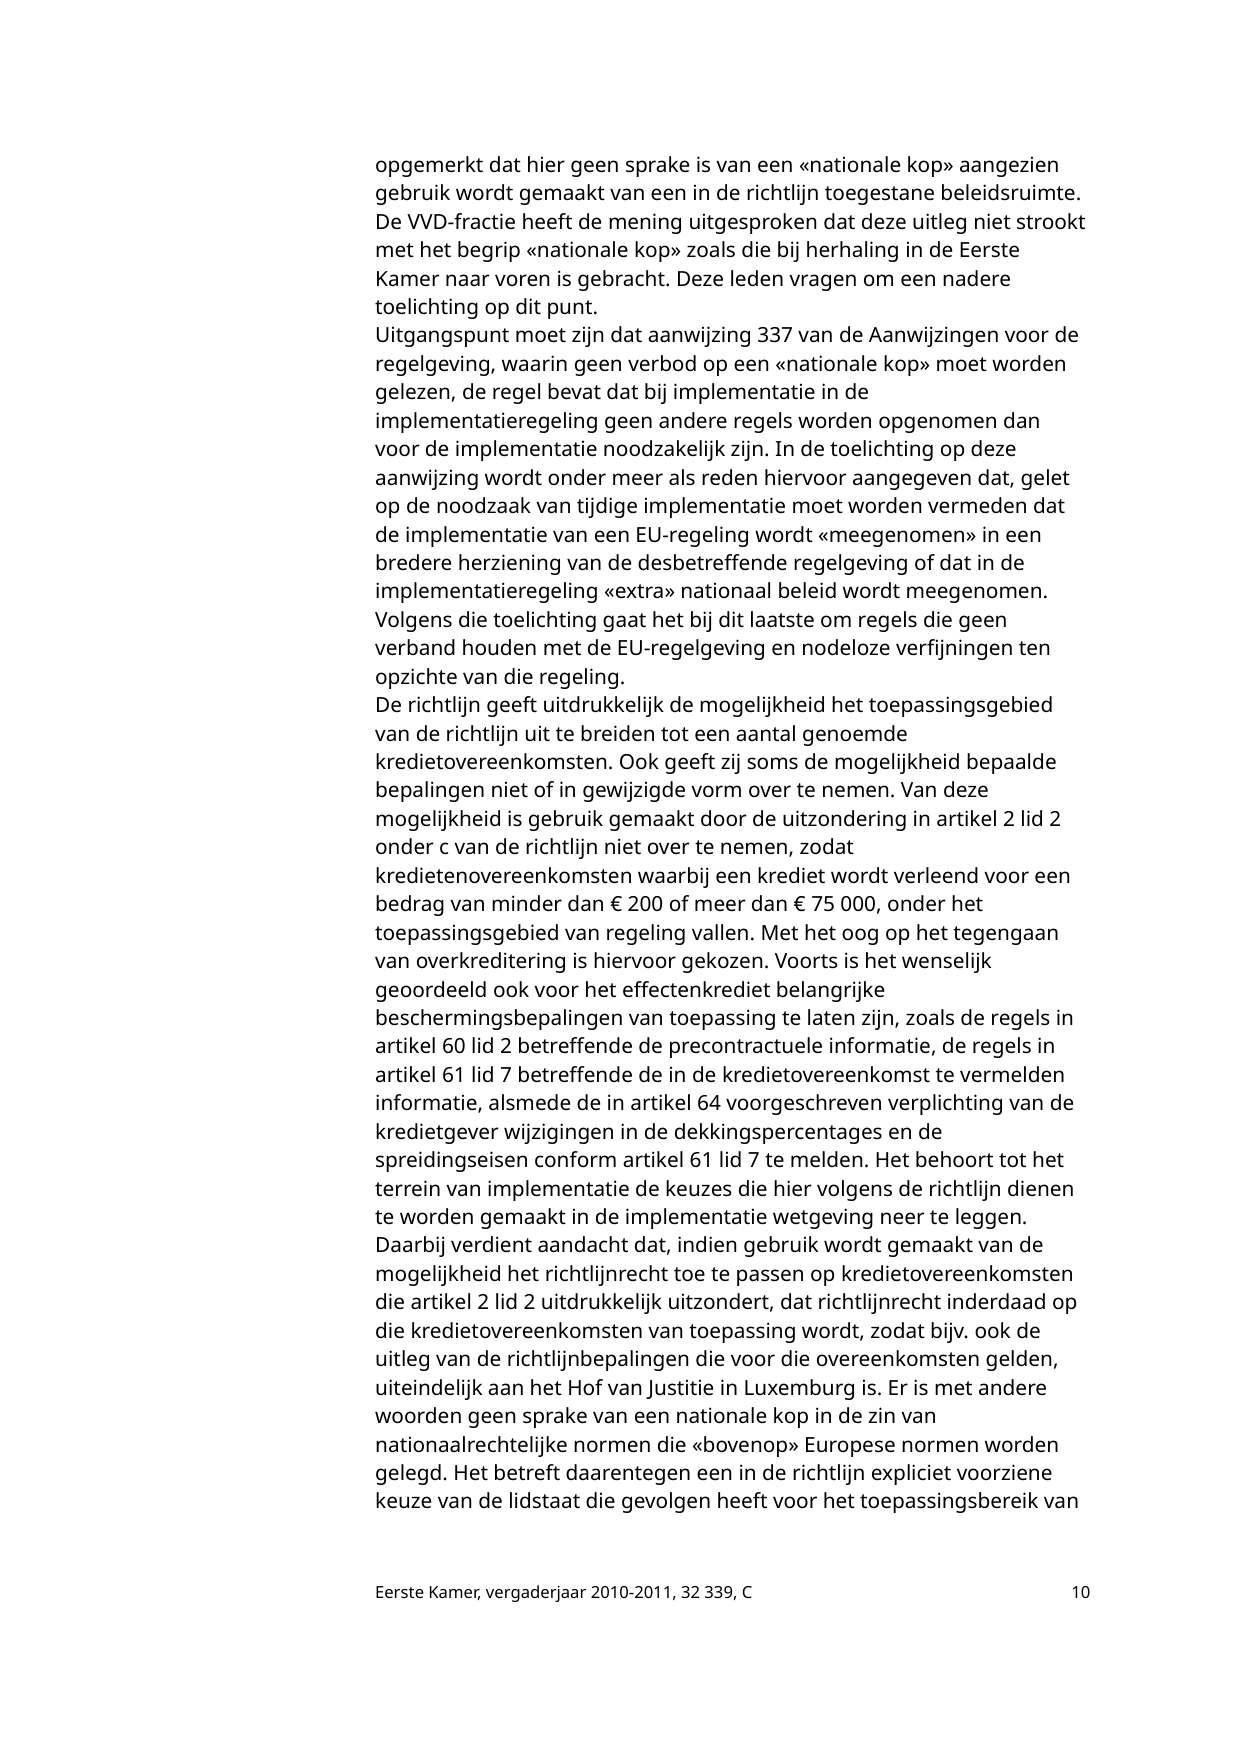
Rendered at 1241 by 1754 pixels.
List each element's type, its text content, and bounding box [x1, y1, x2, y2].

text De richtlijn geeft uitdrukkelijk de mogelijkheid het toepassingsgebied van de richtlijn uit te breiden tot een aantal genoemde kredietovereenkomsten. Ook geeft zij soms de mogelijkheid bepaalde bepalingen niet of in gewijzigde vorm over te nemen. Van deze mogelijkheid is gebruik gemaakt door de uitzondering in artikel 2 lid 2 onder c van de richtlijn niet over te nemen, zodat kredietenovereenkomsten waarbij een krediet wordt verleend voor een bedrag van minder dan € 200 of meer dan € 75 000, onder het toepassingsgebied van regeling vallen. Met het oog op het tegengaan van overkreditering is hiervoor gekozen. Voorts is het wenselijk geoordeeld ook voor het effectenkrediet belangrijke beschermingsbepalingen van toepassing te laten zijn, zoals de regels in artikel 60 lid 2 betreffende de precontractuele informatie, de regels in artikel 61 lid 7 betreffende de in de kredietovereenkomst te vermelden informatie, alsmede de in artikel 64 voorgeschreven verplichting van de kredietgever wijzigingen in de dekkingspercentages en de spreidingseisen conform artikel 61 lid 7 te melden. Het behoort tot het terrein van implementatie de keuzes die hier volgens de richtlijn dienen te worden gemaakt in de implementatie wetgeving neer te leggen. Daarbij verdient aandacht dat, indien gebruik wordt gemaakt van de mogelijkheid het richtlijnrecht toe te passen op kredietovereenkomsten die artikel 2 lid 2 uitdrukkelijk uitzondert, dat richtlijnrecht inderdaad op die kredietovereenkomsten van toepassing wordt, zodat bijv. ook de uitleg van de richtlijnbepalingen die voor die overeenkomsten gelden, uiteindelijk aan het Hof van Justitie in Luxemburg is. Er is met andere woorden geen sprake van een nationale kop in de zin van nationaalrechtelijke normen die «bovenop» Europese normen worden gelegd. Het betreft daarentegen een in de richtlijn expliciet voorziene keuze van de lidstaat die gevolgen heeft voor het toepassingsbereik van [375, 690, 1090, 1515]
text Uitgangspunt moet zijn dat aanwijzing 337 van de Aanwijzingen voor de regelgeving, waarin geen verbod op een «nationale kop» moet worden gelezen, de regel bevat dat bij implementatie in de implementatieregeling geen andere regels worden opgenomen dan voor de implementatie noodzakelijk zijn. In de toelichting op deze aanwijzing wordt onder meer als reden hiervoor aangegeven dat, gelet op de noodzaak van tijdige implementatie moet worden vermeden dat de implementatie van een EU-regeling wordt «meegenomen» in een bredere herziening van de desbetreffende regelgeving of dat in de implementatieregeling «extra» nationaal beleid wordt meegenomen. Volgens die toelichting gaat het bij dit laatste om regels die geen verband houden met de EU-regelgeving en nodeloze verfijningen ten opzichte van die regeling. [375, 321, 1090, 690]
text opgemerkt dat hier geen sprake is van een «nationale kop» aangezien gebruik wordt gemaakt van een in de richtlijn toegestane beleidsruimte. De VVD-fractie heeft de mening uitgesproken dat deze uitleg niet strookt met het begrip «nationale kop» zoals die bij herhaling in de Eerste Kamer naar voren is gebracht. Deze leden vragen om een nadere toelichting op dit punt. [375, 150, 1090, 321]
